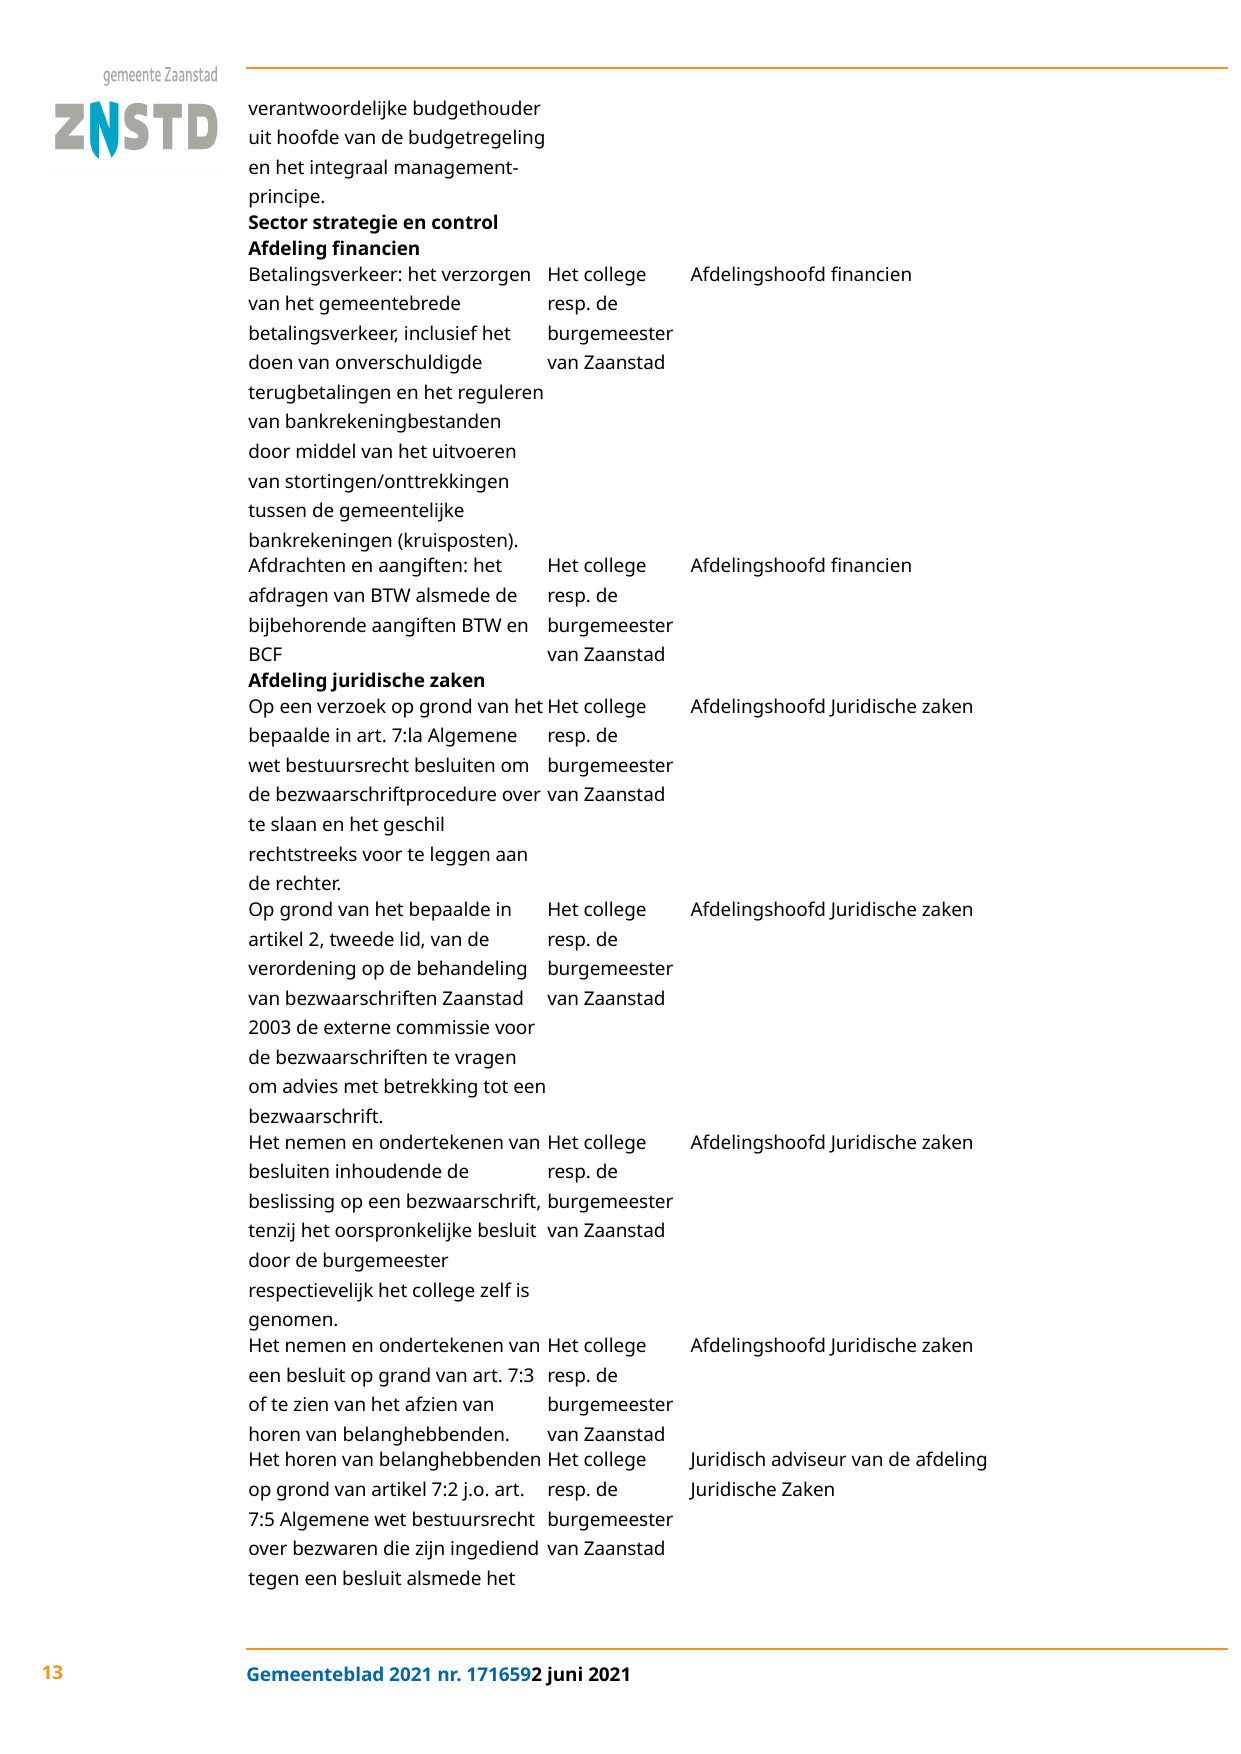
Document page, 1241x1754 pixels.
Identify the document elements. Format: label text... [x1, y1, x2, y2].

table_cell Afdelingshoofd financien [690, 553, 1008, 667]
table_cell [1008, 1129, 1152, 1332]
table_cell Het college resp. de burgemeester van Zaanstad [547, 1332, 690, 1447]
table_cell Afdeling financien [248, 235, 1152, 261]
table_cell Het college resp. de burgemeester van Zaanstad [547, 1129, 690, 1332]
table_cell Het horen van belanghebbenden op grond van artikel 7:2 j.o. art. 7:5 Algemene wet bestuursrecht over bezwaren die zijn ingediend tegen een besluit alsmede het [248, 1447, 547, 1591]
table_cell Op grond van het bepaalde in artikel 2, tweede lid, van de verordening op de behandeling van bezwaarschriften Zaanstad 2003 de externe commissie voor de bezwaarschriften te vragen om advies met betrekking tot een bezwaarschrift. [248, 896, 547, 1129]
table_cell Juridisch adviseur van de afdeling Juridische Zaken [690, 1447, 1008, 1591]
table_cell [690, 95, 1008, 209]
table_cell [1008, 553, 1152, 667]
table_cell Afdelingshoofd Juridische zaken [690, 896, 1008, 1129]
table_cell [1008, 1447, 1152, 1591]
table_cell [1008, 95, 1152, 209]
table_cell [1008, 896, 1152, 1129]
table_cell Het college resp. de burgemeester van Zaanstad [547, 693, 690, 896]
table_cell Afdelingshoofd Juridische zaken [690, 1129, 1008, 1332]
table_cell Afdelingshoofd Juridische zaken [690, 1332, 1008, 1447]
table_cell Het college resp. de burgemeester van Zaanstad [547, 1447, 690, 1591]
table_cell Afdelingshoofd financien [690, 261, 1008, 553]
table_cell Het college resp. de burgemeester van Zaanstad [547, 261, 690, 553]
table_cell Het nemen en ondertekenen van een besluit op grand van art. 7:3 of te zien van het afzien van horen van belanghebbenden. [248, 1332, 547, 1447]
table_cell [1008, 693, 1152, 896]
table_cell Afdelingshoofd Juridische zaken [690, 693, 1008, 896]
table_cell verantwoordelijke budgethouder uit hoofde van de budgetregeling en het integraal management-principe. [248, 95, 547, 209]
table_cell Het college resp. de burgemeester van Zaanstad [547, 553, 690, 667]
picture [41, 47, 231, 172]
table_cell Op een verzoek op grond van het bepaalde in art. 7:la Algemene wet bestuursrecht besluiten om de bezwaarschriftprocedure over te slaan en het geschil rechtstreeks voor te leggen aan de rechter. [248, 693, 547, 896]
table_cell Afdeling juridische zaken [248, 667, 1152, 693]
table_cell Afdrachten en aangiften: het afdragen van BTW alsmede de bijbehorende aangiften BTW en BCF [248, 553, 547, 667]
table_cell [1008, 261, 1152, 553]
table_cell [1008, 1332, 1152, 1447]
table_cell Het college resp. de burgemeester van Zaanstad [547, 896, 690, 1129]
table_cell Het nemen en ondertekenen van besluiten inhoudende de beslissing op een bezwaarschrift, tenzij het oorspronkelijke besluit door de burgemeester respectievelijk het college zelf is genomen. [248, 1129, 547, 1332]
table_cell Sector strategie en control [248, 209, 1152, 235]
table_cell [547, 95, 690, 209]
table_cell Betalingsverkeer: het verzorgen van het gemeentebrede betalingsverkeer, inclusief het doen van onverschuldigde terugbetalingen en het reguleren van bankrekeningbestanden door middel van het uitvoeren van stortingen/onttrekkingen tussen de gemeentelijke bankrekeningen (kruisposten). [248, 261, 547, 553]
